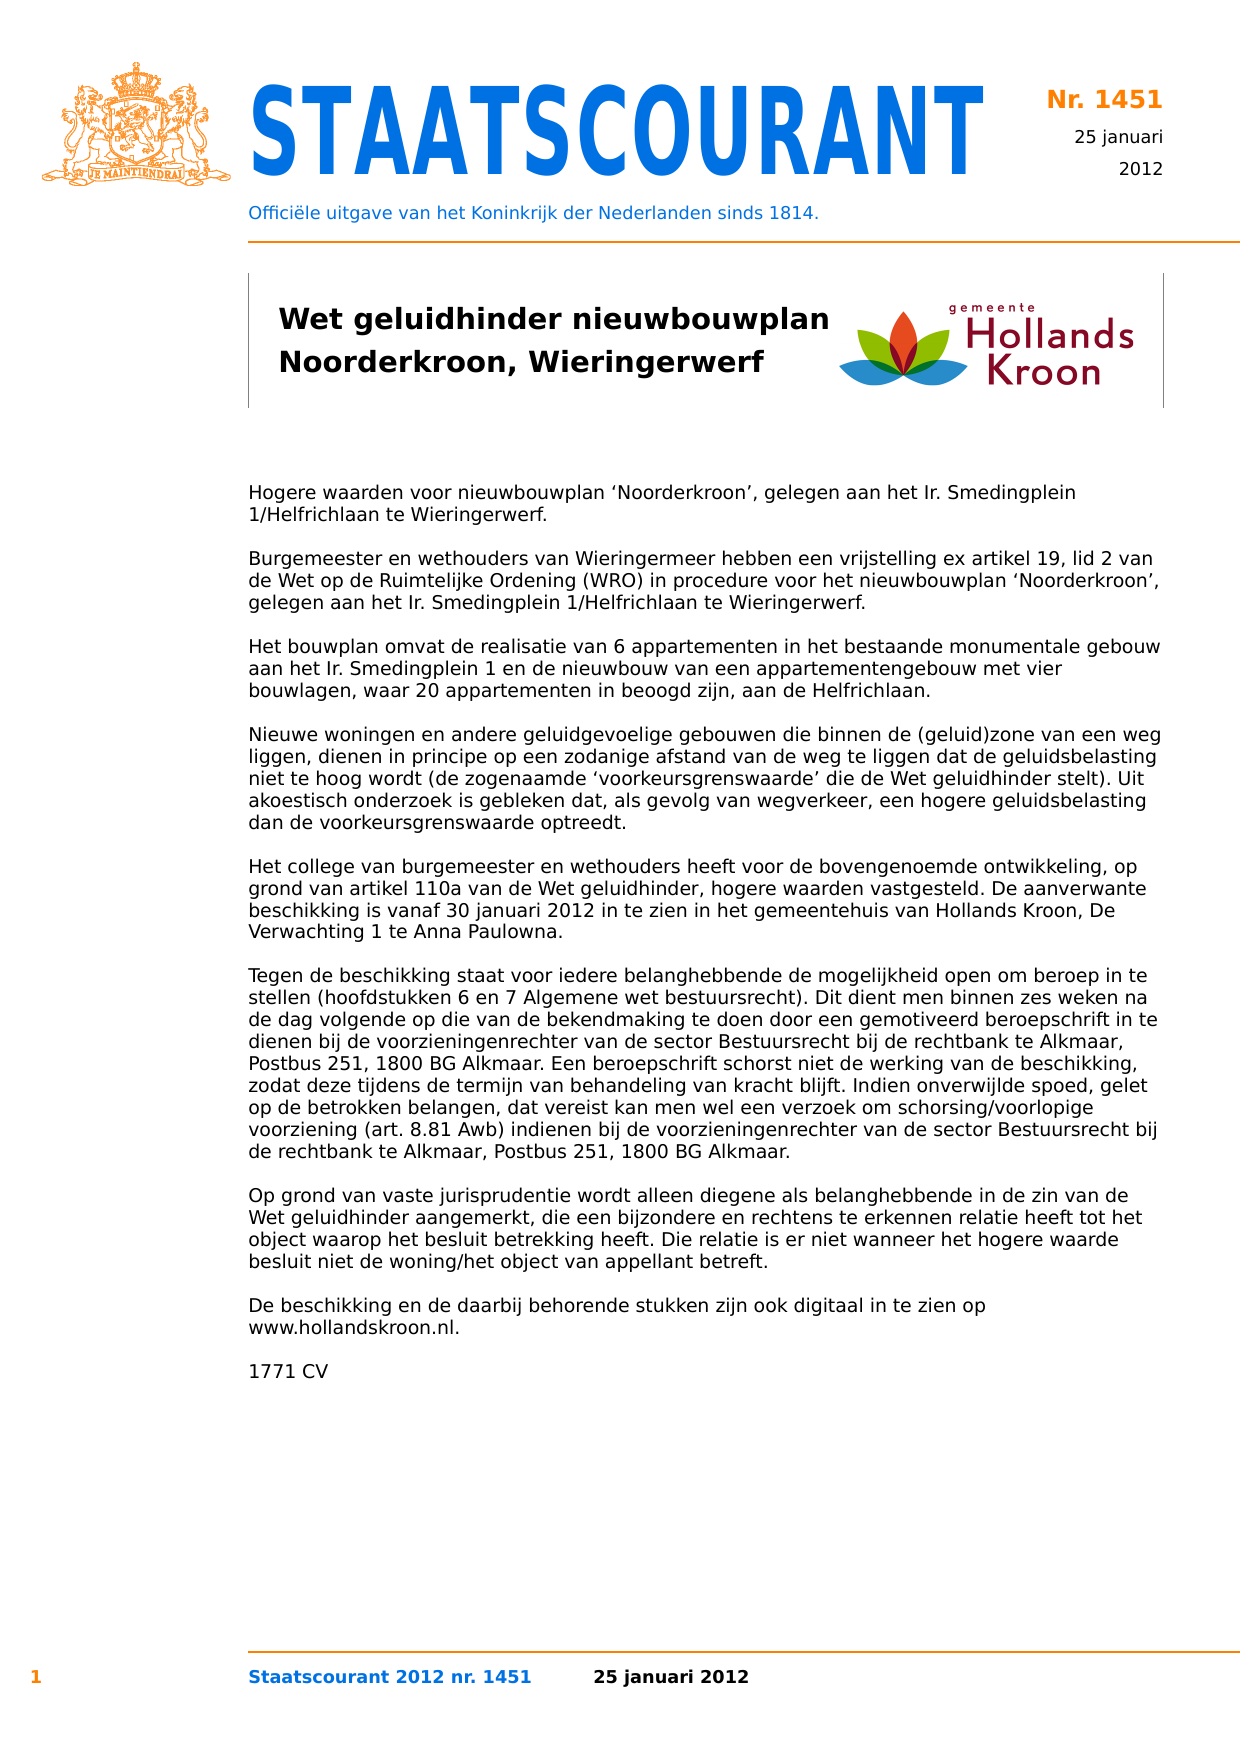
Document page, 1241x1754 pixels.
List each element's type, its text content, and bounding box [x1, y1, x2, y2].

picture [838, 302, 1134, 386]
text Burgemeester en wethouders van Wieringermeer hebben een vrijstelling ex artikel 19, lid 2 van de Wet op de Ruimtelijke Ordening (WRO) in procedure voor het nieuwbouwplan ‘Noorderkroon’, gelegen aan het Ir. Smedingplein 1/Helfrichlaan te Wieringerwerf. [248, 548, 1163, 614]
table_header [25, 62, 248, 241]
text 1771 CV [248, 1361, 1163, 1383]
text Hogere waarden voor nieuwbouwplan ‘Noorderkroon’, gelegen aan het Ir. Smedingplein 1/Helfrichlaan te Wieringerwerf. [248, 482, 1163, 526]
table_cell Officiële uitgave van het Koninkrijk der Nederlanden sinds 1814. [248, 203, 1240, 241]
table_header STAATSCOURANT [248, 62, 998, 203]
text Het college van burgemeester en wethouders heeft voor de bovengenoemde ontwikkeling, op grond van artikel 110a van de Wet geluidhinder, hogere waarden vastgesteld. De aanverwante beschikking is vanaf 30 januari 2012 in te zien in het gemeentehuis van Hollands Kroon, De Verwachting 1 te Anna Paulowna. [248, 856, 1163, 943]
table_header Nr. 1451 [998, 62, 1240, 121]
text De beschikking en de daarbij behorende stukken zijn ook digitaal in te zien op www.hollandskroon.nl. [248, 1295, 1163, 1339]
text Op grond van vaste jurisprudentie wordt alleen diegene als belanghebbende in de zin van de Wet geluidhinder aangemerkt, die een bijzondere en rechtens te erkennen relatie heeft tot het object waarop het besluit betrekking heeft. Die relatie is er niet wanneer het hogere waarde besluit niet de woning/het object van appellant betreft. [248, 1185, 1163, 1273]
text Het bouwplan omvat de realisatie van 6 appartementen in het bestaande monumentale gebouw aan het Ir. Smedingplein 1 en de nieuwbouw van een appartementengebouw met vier bouwlagen, waar 20 appartementen in beoogd zijn, aan de Helfrichlaan. [248, 636, 1163, 702]
table_cell 2012 [998, 153, 1240, 203]
text Tegen de beschikking staat voor iedere belanghebbende de mogelijkheid open om beroep in te stellen (hoofdstukken 6 en 7 Algemene wet bestuursrecht). Dit dient men binnen zes weken na de dag volgende op die van de bekendmaking te doen door een gemotiveerd beroepschrift in te dienen bij de voorzieningenrechter van de sector Bestuursrecht bij de rechtbank te Alkmaar, Postbus 251, 1800 BG Alkmaar. Een beroepschrift schorst niet de werking van de beschikking, zodat deze tijdens de termijn van behandeling van kracht blijft. Indien onverwijlde spoed, gelet op de betrokken belangen, dat vereist kan men wel een verzoek om schorsing/voorlopige voorziening (art. 8.81 Awb) indienen bij de voorzieningenrechter van de sector Bestuursrecht bij de rechtbank te Alkmaar, Postbus 251, 1800 BG Alkmaar. [248, 965, 1163, 1163]
text Nieuwe woningen en andere geluidgevoelige gebouwen die binnen de (geluid)zone van een weg liggen, dienen in principe op een zodanige afstand van de weg te liggen dat de geluidsbelasting niet te hoog wordt (de zogenaamde ‘voorkeursgrenswaarde’ die de Wet geluidhinder stelt). Uit akoestisch onderzoek is gebleken dat, als gevolg van wegverkeer, een hogere geluidsbelasting dan de voorkeursgrenswaarde optreedt. [248, 724, 1163, 834]
table_cell 25 januari [998, 121, 1240, 153]
picture [41, 62, 231, 186]
subtitle Wet geluidhinder nieuwbouwplan Noorderkroon, Wieringerwerf [249, 273, 1163, 408]
